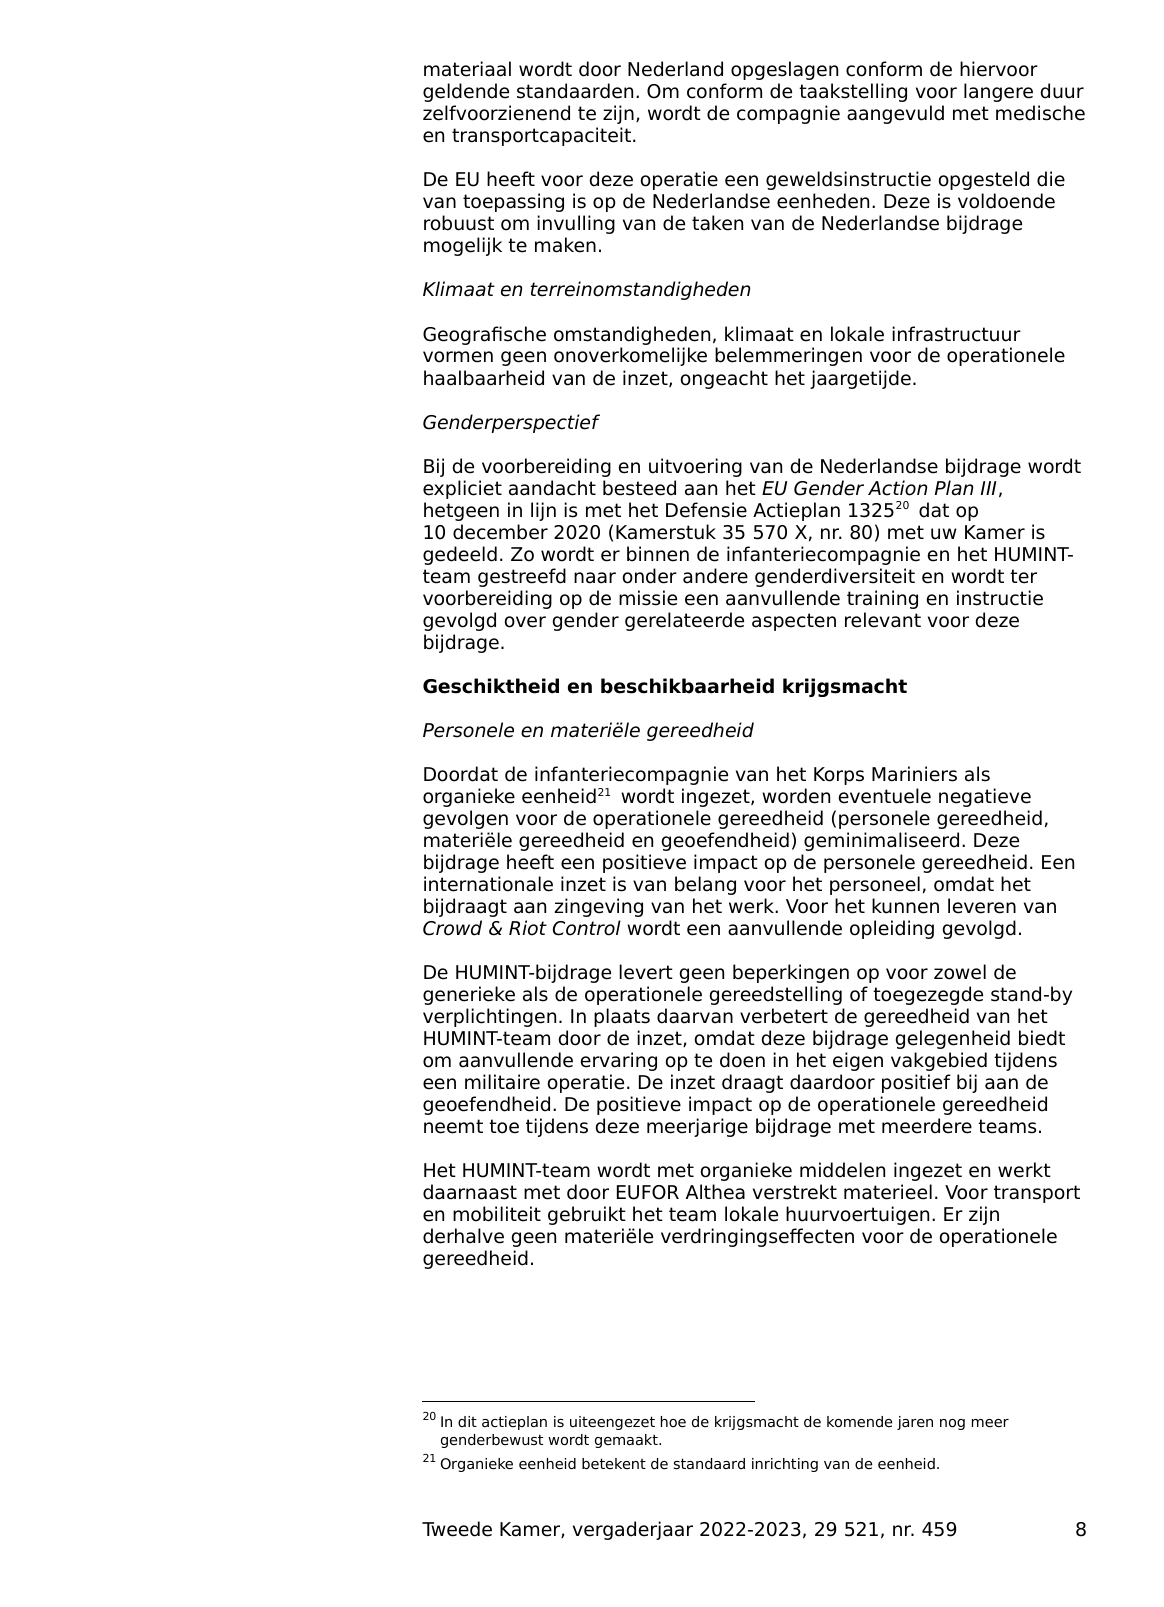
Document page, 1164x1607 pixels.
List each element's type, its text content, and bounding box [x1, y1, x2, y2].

subtitle Klimaat en terreinomstandigheden [422, 279, 1087, 301]
text Geografische omstandigheden, klimaat en lokale infrastructuur vormen geen onoverkomelijke belemmeringen voor de operationele haalbaarheid van de inzet, ongeacht het jaargetijde. [422, 323, 1087, 389]
text Het HUMINT-team wordt met organieke middelen ingezet en werkt daarnaast met door EUFOR Althea verstrekt materieel. Voor transport en mobiliteit gebruikt het team lokale huurvoertuigen. Er zijn derhalve geen materiële verdringingseffecten voor de operationele gereedheid. [422, 1160, 1087, 1270]
text Bij de voorbereiding en uitvoering van de Nederlandse bijdrage wordt expliciet aandacht besteed aan het EU Gender Action Plan III, hetgeen in lijn is met het Defensie Actieplan 1325 dat op 10 december 2020 (Kamerstuk 35 570 X, nr. 80) met uw Kamer is gedeeld. Zo wordt er binnen de infanteriecompagnie en het HUMINT-team gestreefd naar onder andere genderdiversiteit en wordt ter voorbereiding op de missie een aanvullende training en instructie gevolgd over gender gerelateerde aspecten relevant voor deze bijdrage. [422, 456, 1087, 653]
subtitle Genderperspectief [422, 412, 1087, 433]
subtitle Personele en materiële gereedheid [422, 720, 1087, 742]
subtitle Geschiktheid en beschikbaarheid krijgsmacht [422, 676, 1087, 698]
text De EU heeft voor deze operatie een geweldsinstructie opgesteld die van toepassing is op de Nederlandse eenheden. Deze is voldoende robuust om invulling van de taken van de Nederlandse bijdrage mogelijk te maken. [422, 169, 1087, 257]
text materiaal wordt door Nederland opgeslagen conform de hiervoor geldende standaarden. Om conform de taakstelling voor langere duur zelfvoorzienend te zijn, wordt de compagnie aangevuld met medische en transportcapaciteit. [422, 59, 1087, 147]
text De HUMINT-bijdrage levert geen beperkingen op voor zowel de generieke als de operationele gereedstelling of toegezegde stand-by verplichtingen. In plaats daarvan verbetert de gereedheid van het HUMINT-team door de inzet, omdat deze bijdrage gelegenheid biedt om aanvullende ervaring op te doen in het eigen vakgebied tijdens een militaire operatie. De inzet draagt daardoor positief bij aan de geoefendheid. De positieve impact op de operationele gereedheid neemt toe tijdens deze meerjarige bijdrage met meerdere teams. [422, 962, 1087, 1138]
text In dit actieplan is uiteengezet hoe de krijgsmacht de komende jaren nog meer genderbewust wordt gemaakt. [422, 1410, 1087, 1449]
text Organieke eenheid betekent de standaard inrichting van de eenheid. [422, 1452, 1087, 1474]
text Doordat de infanteriecompagnie van het Korps Mariniers als organieke eenheid wordt ingezet, worden eventuele negatieve gevolgen voor de operationele gereedheid (personele gereedheid, materiële gereedheid en geoefendheid) geminimaliseerd. Deze bijdrage heeft een positieve impact op de personele gereedheid. Een internationale inzet is van belang voor het personeel, omdat het bijdraagt aan zingeving van het werk. Voor het kunnen leveren van Crowd & Riot Control wordt een aanvullende opleiding gevolgd. [422, 764, 1087, 940]
